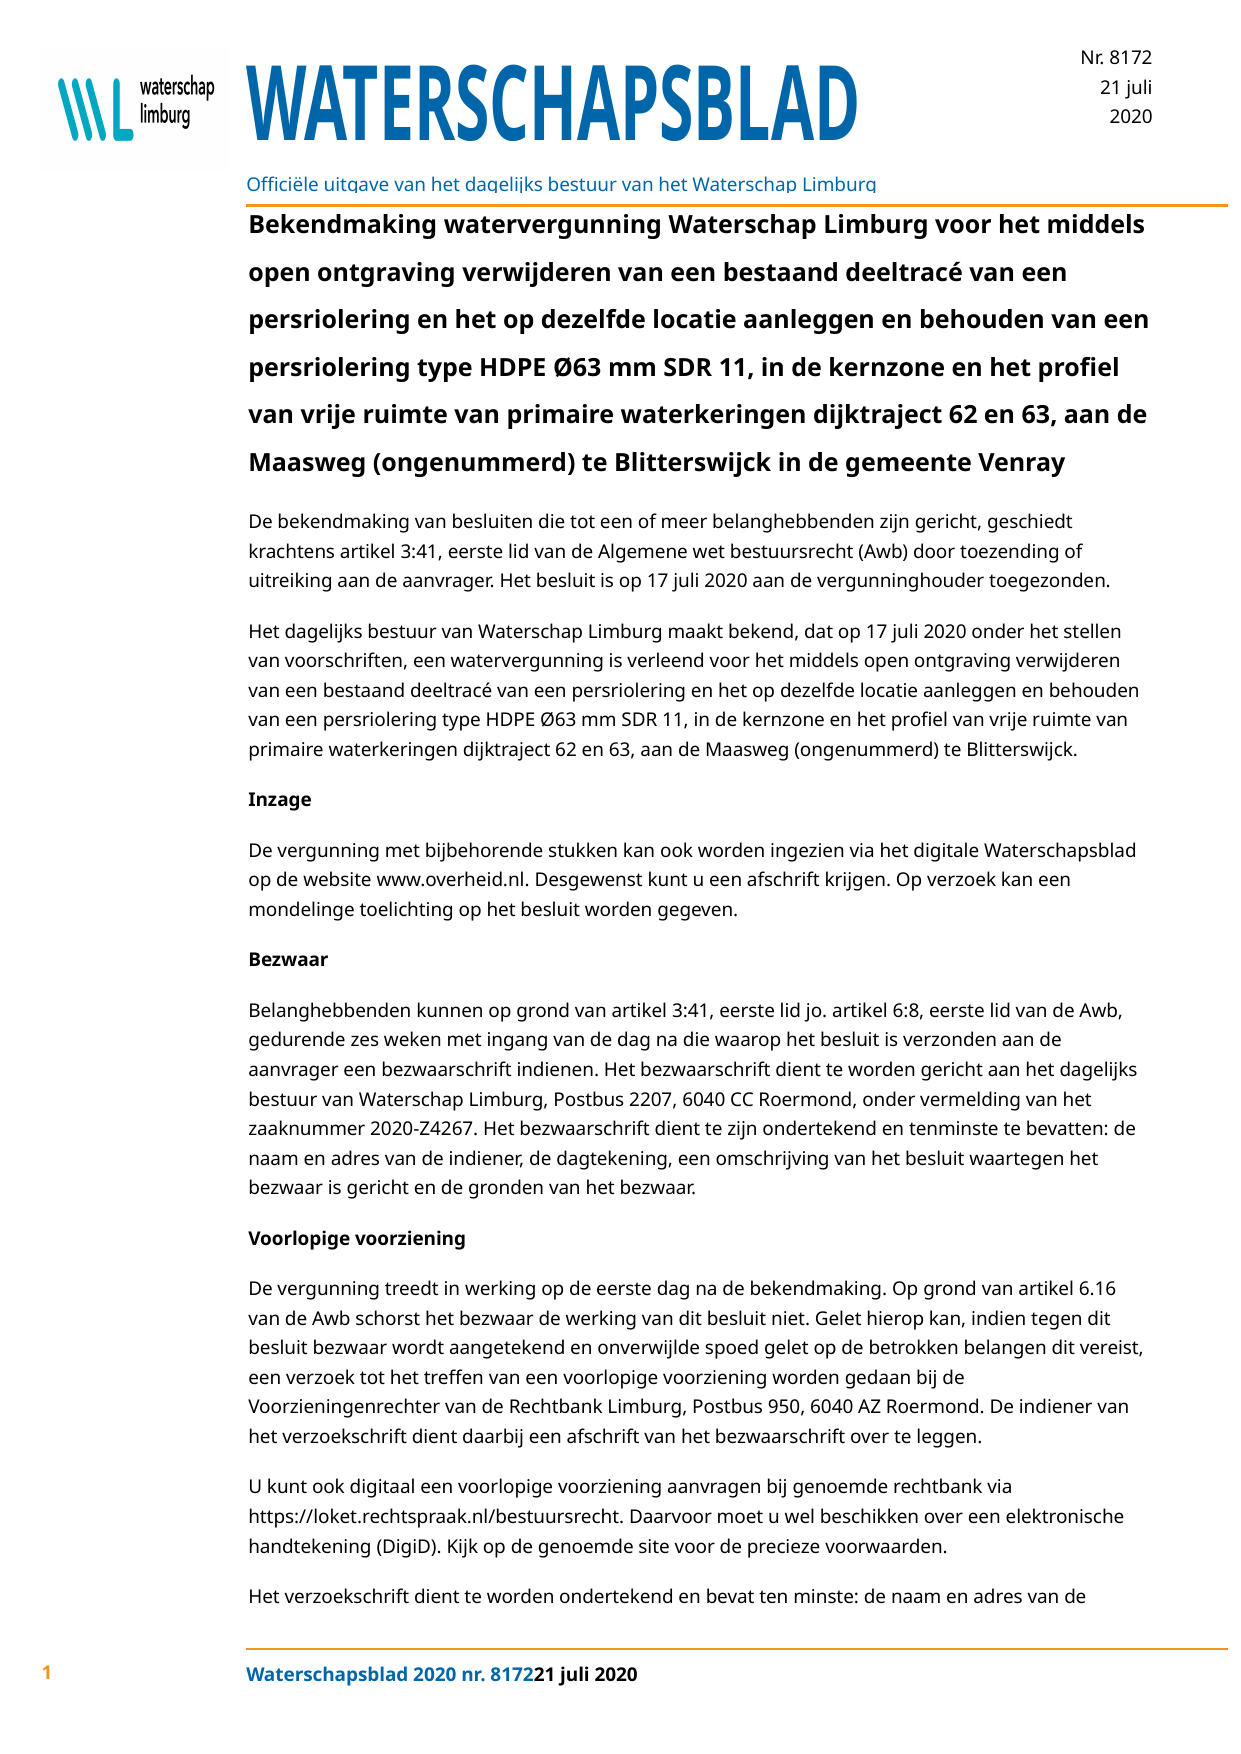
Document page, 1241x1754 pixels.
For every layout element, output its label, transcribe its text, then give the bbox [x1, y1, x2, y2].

text Het dagelijks bestuur van Waterschap Limburg maakt bekend, dat op 17 juli 2020 onder het stellen van voorschriften, een watervergunning is verleend voor het middels open ontgraving verwijderen van een bestaand deeltracé van een persriolering en het op dezelfde locatie aanleggen en behouden van een persriolering type HDPE Ø63 mm SDR 11, in de kernzone en het profiel van vrije ruimte van primaire waterkeringen dijktraject 62 en 63, aan de Maasweg (ongenummerd) te Blitterswijck. [248, 618, 1152, 762]
picture [41, 47, 231, 172]
text Belanghebbenden kunnen op grond van artikel 3:41, eerste lid jo. artikel 6:8, eerste lid van de Awb, gedurende zes weken met ingang van de dag na die waarop het besluit is verzonden aan de aanvrager een bezwaarschrift indienen. Het bezwaarschrift dient te worden gericht aan het dagelijks bestuur van Waterschap Limburg, Postbus 2207, 6040 CC Roermond, onder vermelding van het zaaknummer 2020-Z4267. Het bezwaarschrift dient te zijn ondertekend en tenminste te bevatten: de naam en adres van de indiener, de dagtekening, een omschrijving van het besluit waartegen het bezwaar is gericht en de gronden van het bezwaar. [248, 997, 1152, 1200]
text De vergunning treedt in werking op de eerste dag na de bekendmaking. Op grond van artikel 6.16 van de Awb schorst het bezwaar de werking van dit besluit niet. Gelet hierop kan, indien tegen dit besluit bezwaar wordt aangetekend en onverwijlde spoed gelet op de betrokken belangen dit vereist, een verzoek tot het treffen van een voorlopige voorziening worden gedaan bij de Voorzieningenrechter van de Rechtbank Limburg, Postbus 950, 6040 AZ Roermond. De indiener van het verzoekschrift dient daarbij een afschrift van het bezwaarschrift over te leggen. [248, 1275, 1152, 1449]
text Bekendmaking watervergunning Waterschap Limburg voor het middels open ontgraving verwijderen van een bestaand deeltracé van een persriolering en het op dezelfde locatie aanleggen en behouden van een persriolering type HDPE Ø63 mm SDR 11, in de kernzone en het profiel van vrije ruimte van primaire waterkeringen dijktraject 62 en 63, aan de Maasweg (ongenummerd) te Blitterswijck in de gemeente Venray [248, 207, 1152, 479]
text De bekendmaking van besluiten die tot een of meer belanghebbenden zijn gericht, geschiedt krachtens artikel 3:41, eerste lid van de Algemene wet bestuursrecht (Awb) door toezending of uitreiking aan de aanvrager. Het besluit is op 17 juli 2020 aan de vergunninghouder toegezonden. [248, 508, 1152, 593]
text U kunt ook digitaal een voorlopige voorziening aanvragen bij genoemde rechtbank via https://loket.rechtspraak.nl/bestuursrecht. Daarvoor moet u wel beschikken over een elektronische handtekening (DigiD). Kijk op de genoemde site voor de precieze voorwaarden. [248, 1474, 1152, 1559]
text De vergunning met bijbehorende stukken kan ook worden ingezien via het digitale Waterschapsblad op de website www.overheid.nl. Desgewenst kunt u een afschrift krijgen. Op verzoek kan een mondelinge toelichting op het besluit worden gegeven. [248, 837, 1152, 922]
text Inzage [248, 787, 1152, 812]
text Het verzoekschrift dient te worden ondertekend en bevat ten minste: de naam en adres van de [248, 1583, 1152, 1609]
text Bezwaar [248, 947, 1152, 972]
text Voorlopige voorziening [248, 1225, 1152, 1251]
